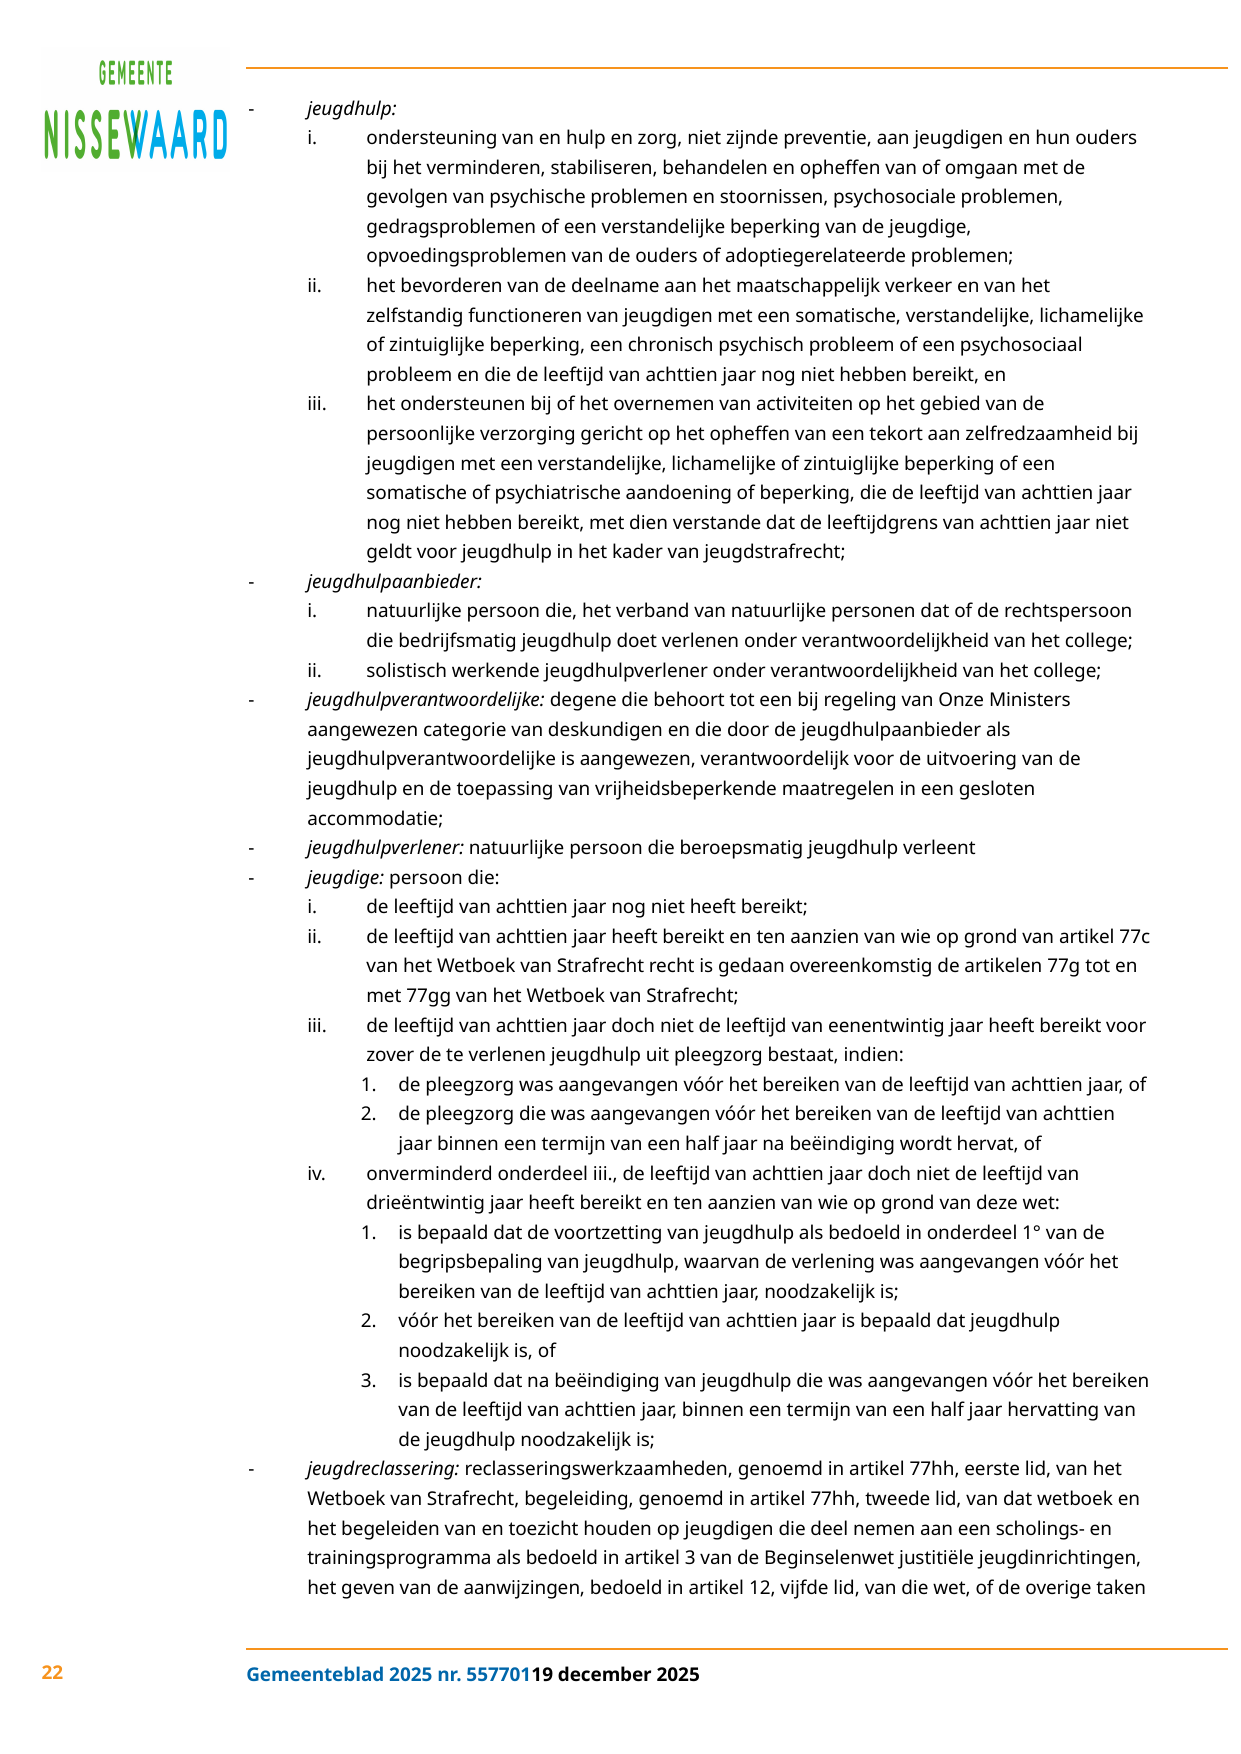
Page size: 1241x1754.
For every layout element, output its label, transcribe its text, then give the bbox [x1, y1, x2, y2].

list de pleegzorg die was aangevangen vóór het bereiken van de leeftijd van achttien jaar binnen een termijn van een half jaar na beëindiging wordt hervat, of [361, 1101, 1152, 1156]
list jeugdhulpverlener: natuurlijke persoon die beroepsmatig jeugdhulp verleent [248, 834, 1152, 860]
list natuurlijke persoon die, het verband van natuurlijke personen dat of de rechtspersoon die bedrijfsmatig jeugdhulp doet verlenen onder verantwoordelijkheid van het college; [307, 598, 1152, 653]
list jeugdreclassering: reclasseringswerkzaamheden, genoemd in artikel 77hh, eerste lid, van het Wetboek van Strafrecht, begeleiding, genoemd in artikel 77hh, tweede lid, van dat wetboek en het begeleiden van en toezicht houden op jeugdigen die deel nemen aan een scholings- en trainingsprogramma als bedoeld in artikel 3 van de Beginselenwet justitiële jeugdinrichtingen, het geven van de aanwijzingen, bedoeld in artikel 12, vijfde lid, van die wet, of de overige taken [248, 1456, 1152, 1600]
picture [41, 47, 231, 172]
list jeugdhulp: [248, 95, 1152, 121]
list de leeftijd van achttien jaar heeft bereikt en ten aanzien van wie op grond van artikel 77c van het Wetboek van Strafrecht recht is gedaan overeenkomstig de artikelen 77g tot en met 77gg van het Wetboek van Strafrecht; [307, 923, 1152, 1008]
list de pleegzorg was aangevangen vóór het bereiken van de leeftijd van achttien jaar, of [361, 1071, 1152, 1097]
list jeugdhulpverantwoordelijke: degene die behoort tot een bij regeling van Onze Ministers aangewezen categorie van deskundigen en die door de jeugdhulpaanbieder als jeugdhulpverantwoordelijke is aangewezen, verantwoordelijk voor de uitvoering van de jeugdhulp en de toepassing van vrijheidsbeperkende maatregelen in een gesloten accommodatie; [248, 686, 1152, 831]
list de leeftijd van achttien jaar nog niet heeft bereikt; [307, 893, 1152, 919]
list is bepaald dat de voortzetting van jeugdhulp als bedoeld in onderdeel 1° van de begripsbepaling van jeugdhulp, waarvan de verlening was aangevangen vóór het bereiken van de leeftijd van achttien jaar, noodzakelijk is; [361, 1219, 1152, 1304]
list vóór het bereiken van de leeftijd van achttien jaar is bepaald dat jeugdhulp noodzakelijk is, of [361, 1308, 1152, 1363]
list het ondersteunen bij of het overnemen van activiteiten op het gebied van de persoonlijke verzorging gericht op het opheffen van een tekort aan zelfredzaamheid bij jeugdigen met een verstandelijke, lichamelijke of zintuiglijke beperking of een somatische of psychiatrische aandoening of beperking, die de leeftijd van achttien jaar nog niet hebben bereikt, met dien verstande dat de leeftijdgrens van achttien jaar niet geldt voor jeugdhulp in het kader van jeugdstrafrecht; [307, 391, 1152, 564]
list onverminderd onderdeel iii., de leeftijd van achttien jaar doch niet de leeftijd van drieëntwintig jaar heeft bereikt en ten aanzien van wie op grond van deze wet: [307, 1160, 1152, 1215]
list het bevorderen van de deelname aan het maatschappelijk verkeer en van het zelfstandig functioneren van jeugdigen met een somatische, verstandelijke, lichamelijke of zintuiglijke beperking, een chronisch psychisch probleem of een psychosociaal probleem en die de leeftijd van achttien jaar nog niet hebben bereikt, en [307, 272, 1152, 387]
list is bepaald dat na beëindiging van jeugdhulp die was aangevangen vóór het bereiken van de leeftijd van achttien jaar, binnen een termijn van een half jaar hervatting van de jeugdhulp noodzakelijk is; [361, 1367, 1152, 1452]
list jeugdige: persoon die: [248, 864, 1152, 890]
list ondersteuning van en hulp en zorg, niet zijnde preventie, aan jeugdigen en hun ouders bij het verminderen, stabiliseren, behandelen en opheffen van of omgaan met de gevolgen van psychische problemen en stoornissen, psychosociale problemen, gedragsproblemen of een verstandelijke beperking van de jeugdige, opvoedingsproblemen van de ouders of adoptiegerelateerde problemen; [307, 124, 1152, 268]
list de leeftijd van achttien jaar doch niet de leeftijd van eenentwintig jaar heeft bereikt voor zover de te verlenen jeugdhulp uit pleegzorg bestaat, indien: [307, 1012, 1152, 1067]
list jeugdhulpaanbieder: [248, 568, 1152, 594]
list solistisch werkende jeugdhulpverlener onder verantwoordelijkheid van het college; [307, 657, 1152, 683]
